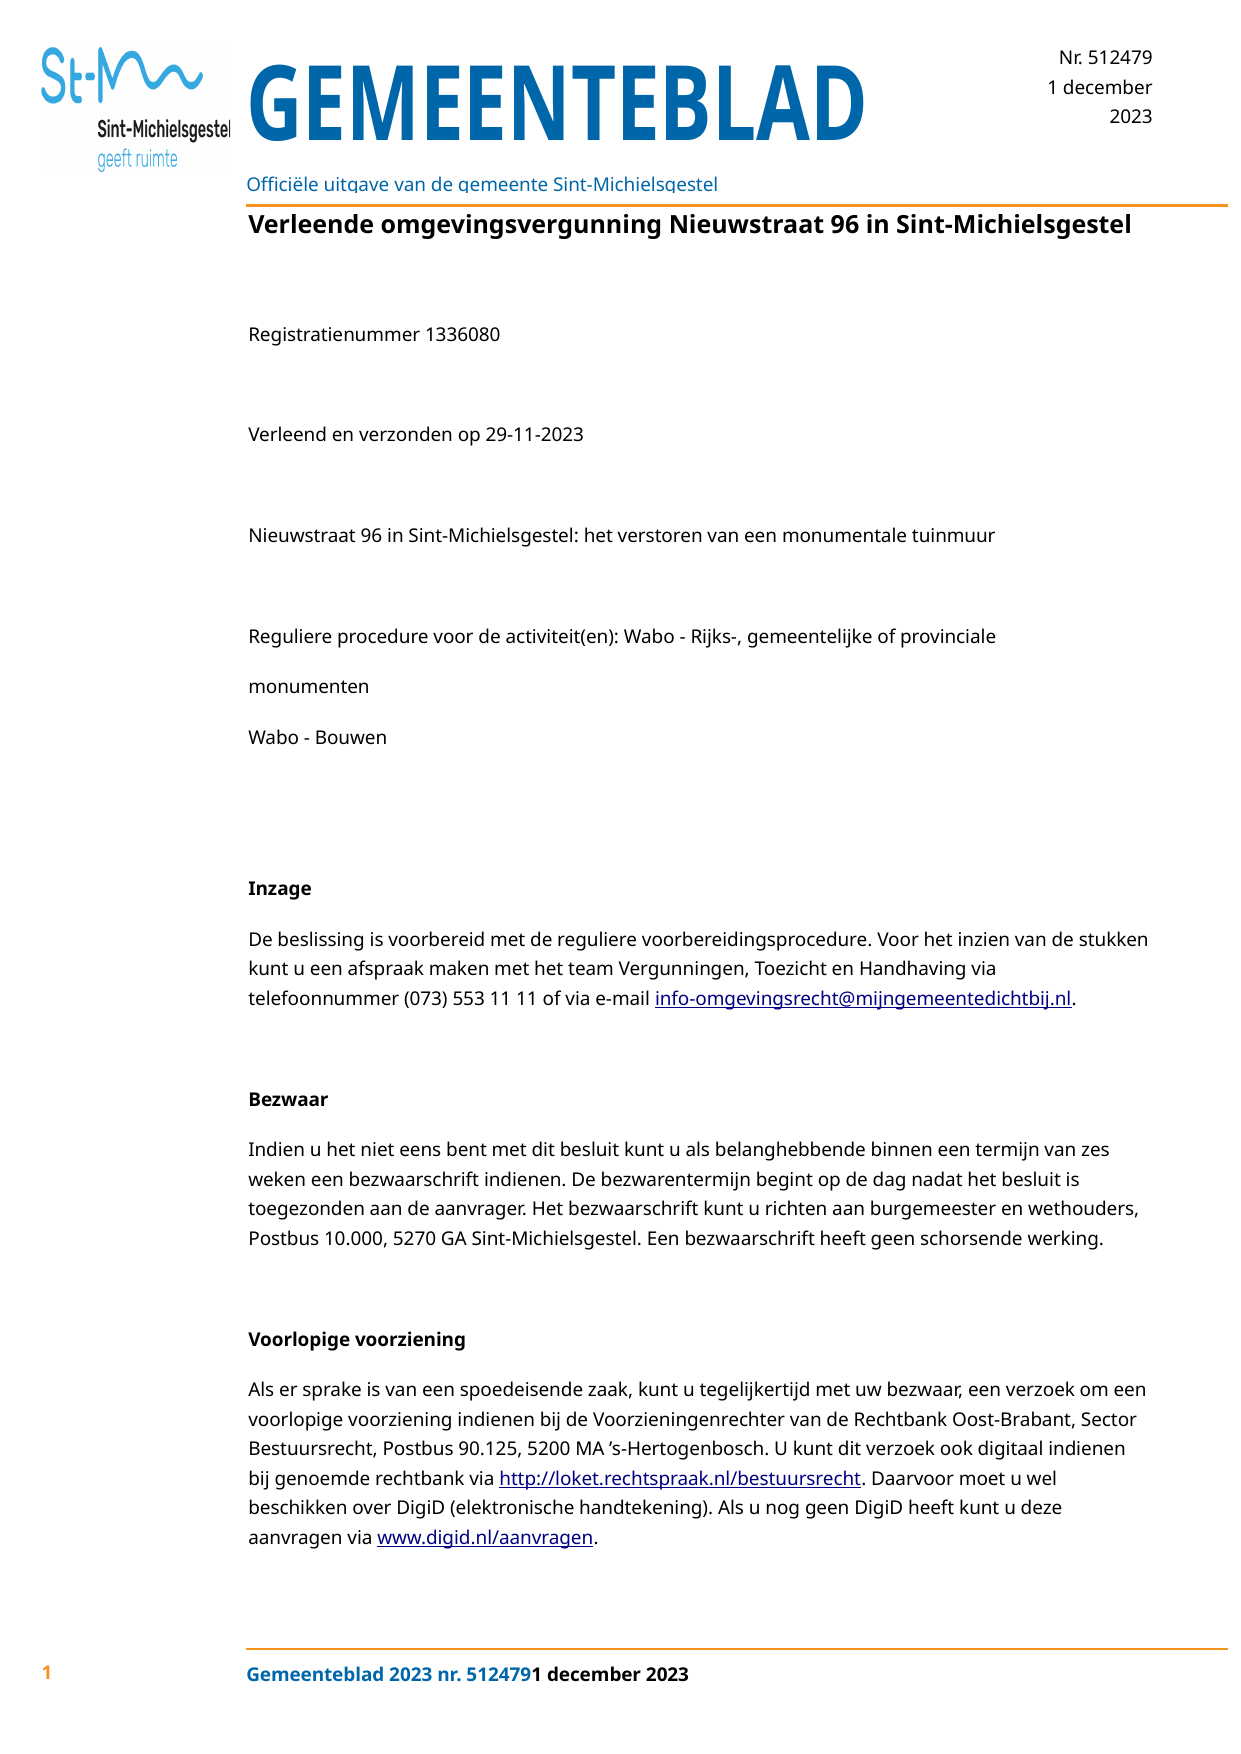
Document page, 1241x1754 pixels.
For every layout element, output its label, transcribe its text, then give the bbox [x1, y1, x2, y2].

text De beslissing is voorbereid met de reguliere voorbereidingsprocedure. Voor het inzien van de stukken kunt u een afspraak maken met het team Vergunningen, Toezicht en Handhaving via telefoonnummer (073) 553 11 11 of via e-mail info-omgevingsrecht@mijngemeentedichtbij.nl. [248, 926, 1152, 1011]
text monumenten [248, 674, 1152, 699]
text Verleend en verzonden op 29-11-2023 [248, 422, 1152, 447]
text Nieuwstraat 96 in Sint-Michielsgestel: het verstoren van een monumentale tuinmuur [248, 522, 1152, 548]
text Registratienummer 1336080 [248, 321, 1152, 346]
text Voorlopige voorziening [248, 1326, 1152, 1351]
text Reguliere procedure voor de activiteit(en): Wabo - Rijks-, gemeentelijke of provinciale [248, 623, 1152, 649]
picture [41, 47, 231, 172]
text Inzage [248, 875, 1152, 901]
text Wabo - Bouwen [248, 724, 1152, 750]
text Als er sprake is van een spoedeisende zaak, kunt u tegelijkertijd met uw bezwaar, een verzoek om een voorlopige voorziening indienen bij de Voorzieningenrechter van de Rechtbank Oost-Brabant, Sector Bestuursrecht, Postbus 90.125, 5200 MA ’s-Hertogenbosch. U kunt dit verzoek ook digitaal indienen bij genoemde rechtbank via http://loket.rechtspraak.nl/bestuursrecht. Daarvoor moet u wel beschikken over DigiD (elektronische handtekening). Als u nog geen DigiD heeft kunt u deze aanvragen via www.digid.nl/aanvragen. [248, 1376, 1152, 1550]
text Bezwaar [248, 1086, 1152, 1111]
text Verleende omgevingsvergunning Nieuwstraat 96 in Sint-Michielsgestel [248, 207, 1152, 241]
text Indien u het niet eens bent met dit besluit kunt u als belanghebbende binnen een termijn van zes weken een bezwaarschrift indienen. De bezwarentermijn begint op de dag nadat het besluit is toegezonden aan de aanvrager. Het bezwaarschrift kunt u richten aan burgemeester en wethouders, Postbus 10.000, 5270 GA Sint-Michielsgestel. Een bezwaarschrift heeft geen schorsende werking. [248, 1136, 1152, 1251]
